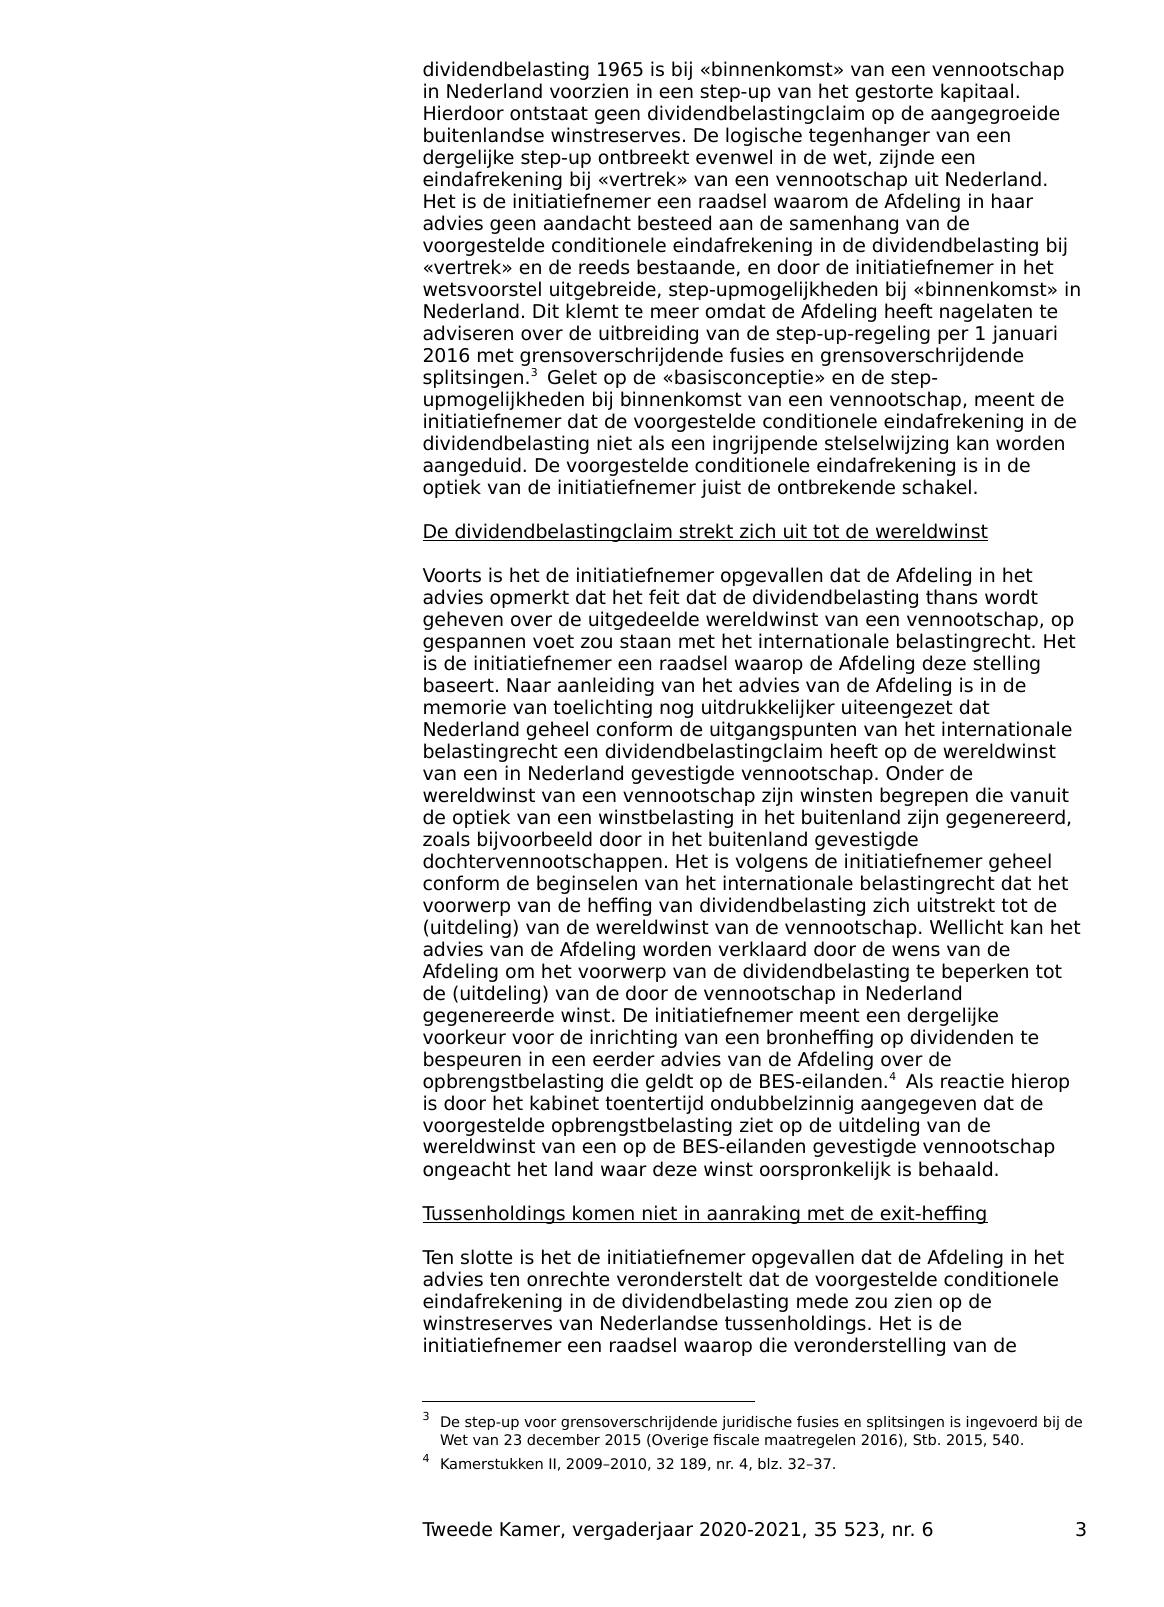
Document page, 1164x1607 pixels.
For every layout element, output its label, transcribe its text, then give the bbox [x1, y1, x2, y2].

subtitle De dividendbelastingclaim strekt zich uit tot de wereldwinst [422, 521, 1087, 543]
subtitle Tussenholdings komen niet in aanraking met de exit-heffing [422, 1203, 1087, 1224]
text dividendbelasting 1965 is bij «binnenkomst» van een vennootschap in Nederland voorzien in een step-up van het gestorte kapitaal. Hierdoor ontstaat geen dividendbelastingclaim op de aangegroeide buitenlandse winstreserves. De logische tegenhanger van een dergelijke step-up ontbreekt evenwel in de wet, zijnde een eindafrekening bij «vertrek» van een vennootschap uit Nederland. Het is de initiatiefnemer een raadsel waarom de Afdeling in haar advies geen aandacht besteed aan de samenhang van de voorgestelde conditionele eindafrekening in de dividendbelasting bij «vertrek» en de reeds bestaande, en door de initiatiefnemer in het wetsvoorstel uitgebreide, step-upmogelijkheden bij «binnenkomst» in Nederland. Dit klemt te meer omdat de Afdeling heeft nagelaten te adviseren over de uitbreiding van de step-up-regeling per 1 januari 2016 met grensoverschrijdende fusies en grensoverschrijdende splitsingen. Gelet op de «basisconceptie» en de step-upmogelijkheden bij binnenkomst van een vennootschap, meent de initiatiefnemer dat de voorgestelde conditionele eindafrekening in de dividendbelasting niet als een ingrijpende stelselwijzing kan worden aangeduid. De voorgestelde conditionele eindafrekening is in de optiek van de initiatiefnemer juist de ontbrekende schakel. [422, 59, 1087, 499]
text Kamerstukken II, 2009–2010, 32 189, nr. 4, blz. 32–37. [422, 1452, 1087, 1474]
text De step-up voor grensoverschrijdende juridische fusies en splitsingen is ingevoerd bij de Wet van 23 december 2015 (Overige fiscale maatregelen 2016), Stb. 2015, 540. [422, 1410, 1087, 1449]
text Ten slotte is het de initiatiefnemer opgevallen dat de Afdeling in het advies ten onrechte veronderstelt dat de voorgestelde conditionele eindafrekening in de dividendbelasting mede zou zien op de winstreserves van Nederlandse tussenholdings. Het is de initiatiefnemer een raadsel waarop die veronderstelling van de [422, 1247, 1087, 1357]
text Voorts is het de initiatiefnemer opgevallen dat de Afdeling in het advies opmerkt dat het feit dat de dividendbelasting thans wordt geheven over de uitgedeelde wereldwinst van een vennootschap, op gespannen voet zou staan met het internationale belastingrecht. Het is de initiatiefnemer een raadsel waarop de Afdeling deze stelling baseert. Naar aanleiding van het advies van de Afdeling is in de memorie van toelichting nog uitdrukkelijker uiteengezet dat Nederland geheel conform de uitgangspunten van het internationale belastingrecht een dividendbelastingclaim heeft op de wereldwinst van een in Nederland gevestigde vennootschap. Onder de wereldwinst van een vennootschap zijn winsten begrepen die vanuit de optiek van een winstbelasting in het buitenland zijn gegenereerd, zoals bijvoorbeeld door in het buitenland gevestigde dochtervennootschappen. Het is volgens de initiatiefnemer geheel conform de beginselen van het internationale belastingrecht dat het voorwerp van de heffing van dividendbelasting zich uitstrekt tot de (uitdeling) van de wereldwinst van de vennootschap. Wellicht kan het advies van de Afdeling worden verklaard door de wens van de Afdeling om het voorwerp van de dividendbelasting te beperken tot de (uitdeling) van de door de vennootschap in Nederland gegenereerde winst. De initiatiefnemer meent een dergelijke voorkeur voor de inrichting van een bronheffing op dividenden te bespeuren in een eerder advies van de Afdeling over de opbrengstbelasting die geldt op de BES-eilanden. Als reactie hierop is door het kabinet toentertijd ondubbelzinnig aangegeven dat de voorgestelde opbrengstbelasting ziet op de uitdeling van de wereldwinst van een op de BES-eilanden gevestigde vennootschap ongeacht het land waar deze winst oorspronkelijk is behaald. [422, 565, 1087, 1180]
